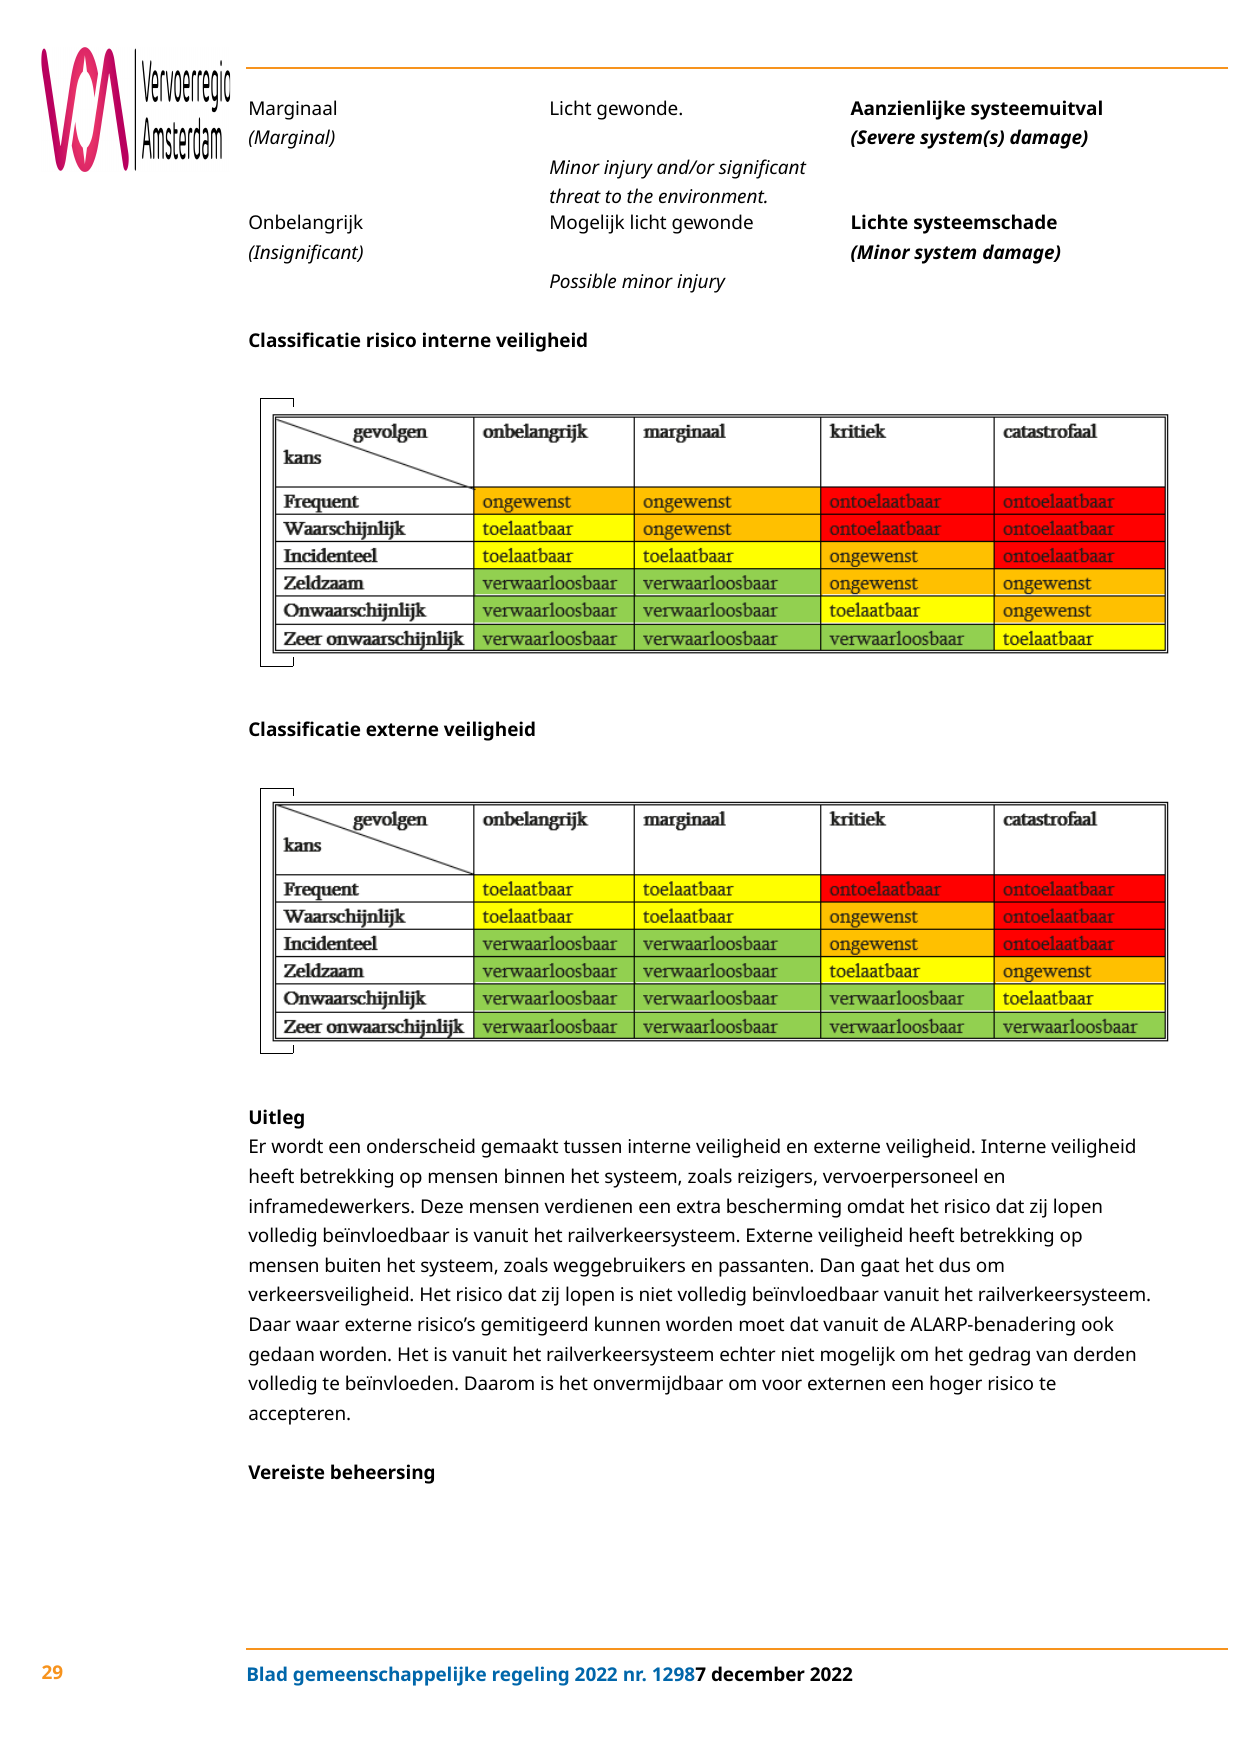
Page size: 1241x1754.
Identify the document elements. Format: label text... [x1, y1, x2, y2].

text Classificatie externe veiligheid [248, 717, 1152, 742]
table_cell Marginaal (Marginal) [248, 95, 549, 209]
table_cell Licht gewonde. Minor injury and/or significant threat to the environment. [549, 95, 850, 209]
picture [268, 407, 1173, 657]
text Uitleg [248, 1104, 1152, 1130]
table_cell Onbelangrijk (Insignificant) [248, 209, 549, 294]
table_cell Mogelijk licht gewonde Possible minor injury [549, 209, 850, 294]
picture [41, 47, 231, 172]
table_cell Aanzienlijke systeemuitval (Severe system(s) damage) [850, 95, 1152, 209]
text Er wordt een onderscheid gemaakt tussen interne veiligheid en externe veiligheid. Interne veiligheid heeft betrekking op mensen binnen het systeem, zoals reizigers, vervoerpersoneel en inframedewerkers. Deze mensen verdienen een extra bescherming omdat het risico dat zij lopen volledig beïnvloedbaar is vanuit het railverkeersysteem. Externe veiligheid heeft betrekking op mensen buiten het systeem, zoals weggebruikers en passanten. Dan gaat het dus om verkeersveiligheid. Het risico dat zij lopen is niet volledig beïnvloedbaar vanuit het railverkeersysteem. Daar waar externe risico’s gemitigeerd kunnen worden moet dat vanuit de ALARP-benadering ook gedaan worden. Het is vanuit het railverkeersysteem echter niet mogelijk om het gedrag van derden volledig te beïnvloeden. Daarom is het onvermijdbaar om voor externen een hoger risico te accepteren. [248, 1134, 1152, 1426]
picture [268, 796, 1173, 1045]
text Classificatie risico interne veiligheid [248, 327, 1152, 353]
table_cell Lichte systeemschade (Minor system damage) [850, 209, 1152, 294]
text Vereiste beheersing [248, 1459, 1152, 1485]
